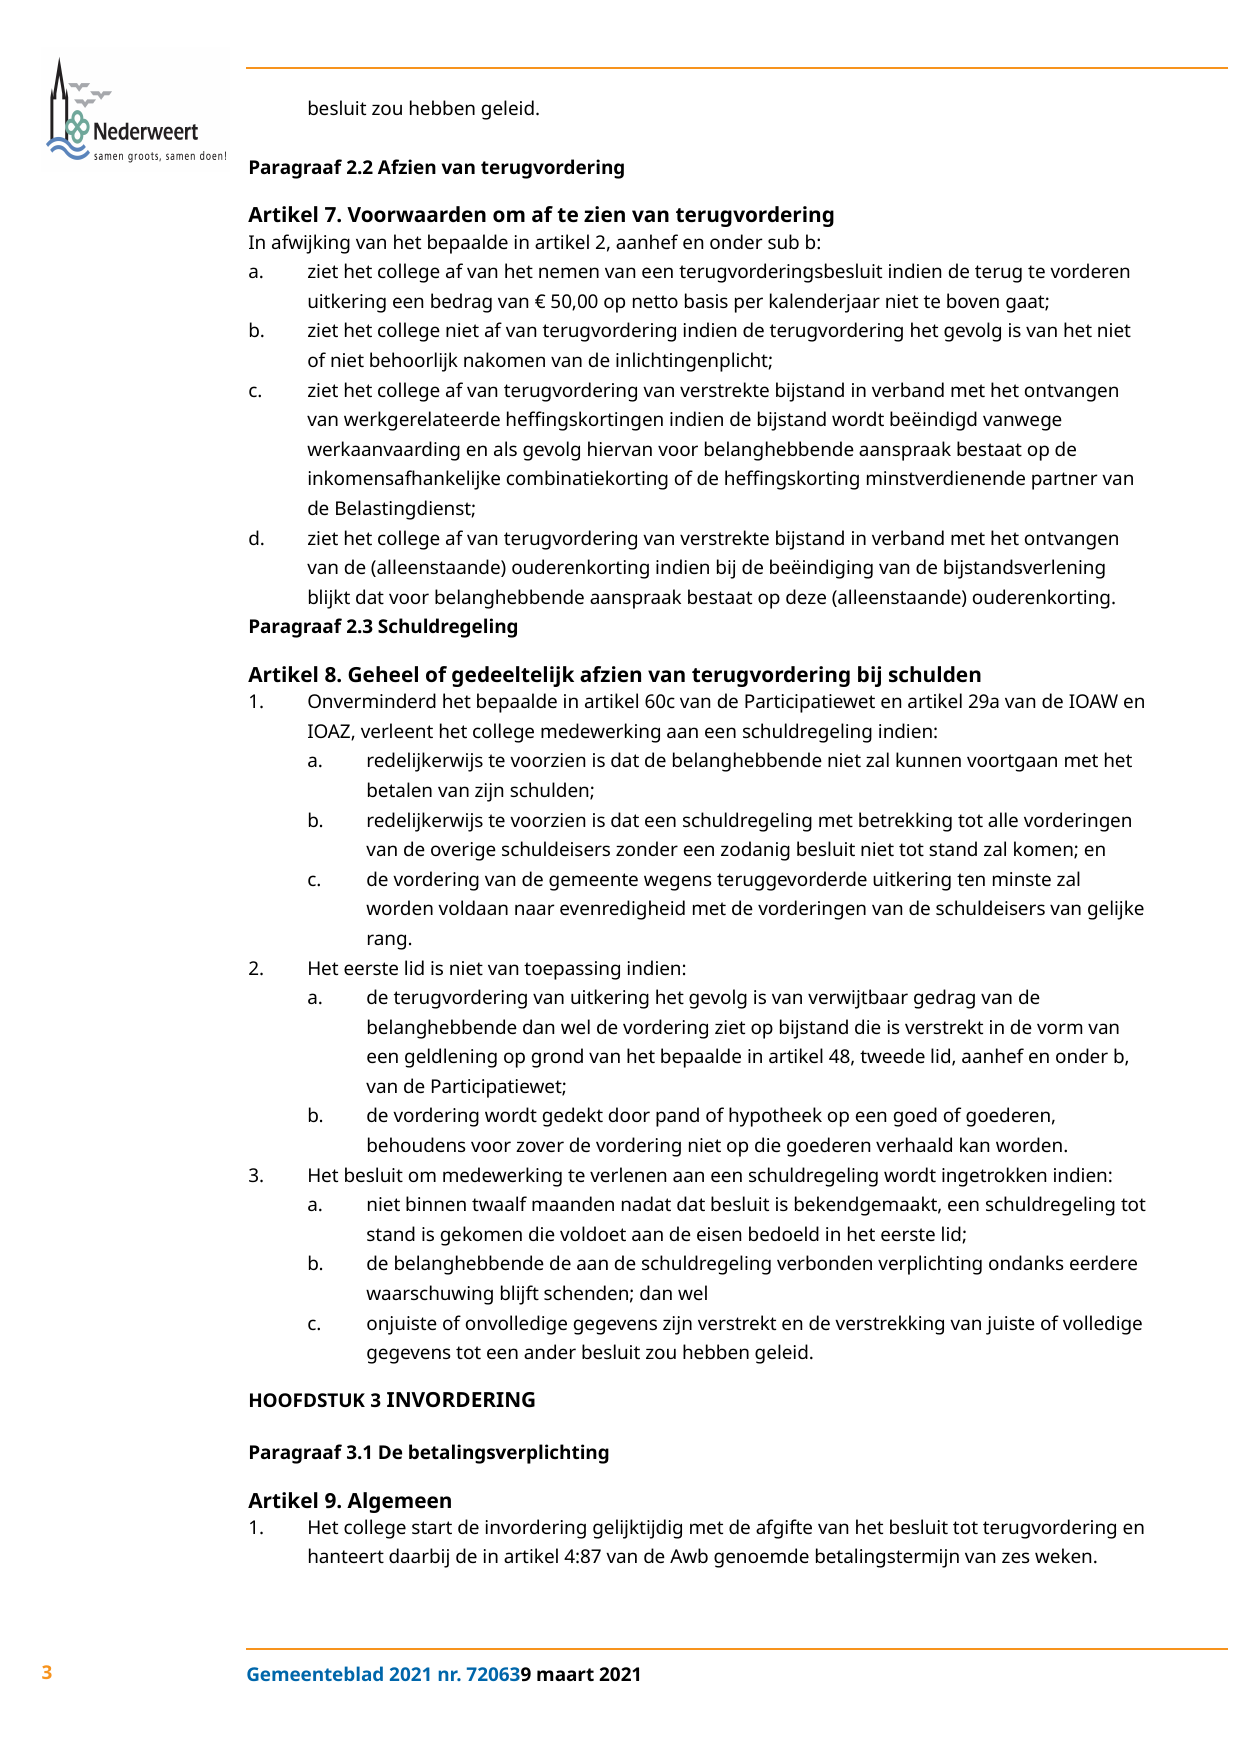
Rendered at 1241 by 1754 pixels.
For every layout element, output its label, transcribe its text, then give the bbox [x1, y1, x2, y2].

list Onverminderd het bepaalde in artikel 60c van de Participatiewet en artikel 29a van de IOAW en IOAZ, verleent het college medewerking aan een schuldregeling indien: [248, 688, 1152, 744]
text Paragraaf 3.1 De betalingsverplichting [248, 1439, 1152, 1465]
text Artikel 7. Voorwaarden om af te zien van terugvordering [248, 201, 1152, 229]
list ziet het college af van terugvordering van verstrekte bijstand in verband met het ontvangen van de (alleenstaande) ouderenkorting indien bij de beëindiging van de bijstandsverlening blijkt dat voor belanghebbende aanspraak bestaat op deze (alleenstaande) ouderenkorting. [248, 525, 1152, 610]
list Het besluit om medewerking te verlenen aan een schuldregeling wordt ingetrokken indien: [248, 1162, 1152, 1188]
list onjuiste of onvolledige gegevens zijn verstrekt en de verstrekking van juiste of volledige gegevens tot een ander besluit zou hebben geleid. [307, 1310, 1152, 1365]
list de vordering wordt gedekt door pand of hypotheek op een goed of goederen, behoudens voor zover de vordering niet op die goederen verhaald kan worden. [307, 1103, 1152, 1158]
text Artikel 8. Geheel of gedeeltelijk afzien van terugvordering bij schulden [248, 660, 1152, 688]
list ziet het college af van terugvordering van verstrekte bijstand in verband met het ontvangen van werkgerelateerde heffingskortingen indien de bijstand wordt beëindigd vanwege werkaanvaarding en als gevolg hiervan voor belanghebbende aanspraak bestaat op de inkomensafhankelijke combinatiekorting of de heffingskorting minstverdienende partner van de Belastingdienst; [248, 377, 1152, 521]
text In afwijking van het bepaalde in artikel 2, aanhef en onder sub b: [248, 229, 1152, 255]
text Artikel 9. Algemeen [248, 1486, 1152, 1514]
list niet binnen twaalf maanden nadat dat besluit is bekendgemaakt, een schuldregeling tot stand is gekomen die voldoet aan de eisen bedoeld in het eerste lid; [307, 1191, 1152, 1247]
text HOOFDSTUK 3 INVORDERING [248, 1385, 1152, 1413]
list de belanghebbende de aan de schuldregeling verbonden verplichting ondanks eerdere waarschuwing blijft schenden; dan wel [307, 1251, 1152, 1306]
list redelijkerwijs te voorzien is dat de belanghebbende niet zal kunnen voortgaan met het betalen van zijn schulden; [307, 748, 1152, 803]
list de vordering van de gemeente wegens teruggevorderde uitkering ten minste zal worden voldaan naar evenredigheid met de vorderingen van de schuldeisers van gelijke rang. [307, 866, 1152, 951]
list ziet het college af van het nemen van een terugvorderingsbesluit indien de terug te vorderen uitkering een bedrag van € 50,00 op netto basis per kalenderjaar niet te boven gaat; [248, 258, 1152, 314]
list redelijkerwijs te voorzien is dat een schuldregeling met betrekking tot alle vorderingen van de overige schuldeisers zonder een zodanig besluit niet tot stand zal komen; en [307, 807, 1152, 862]
text Paragraaf 2.3 Schuldregeling [248, 613, 1152, 639]
picture [41, 47, 231, 172]
text Paragraaf 2.2 Afzien van terugvordering [248, 154, 1152, 180]
list Het eerste lid is niet van toepassing indien: [248, 955, 1152, 981]
list Het college start de invordering gelijktijdig met de afgifte van het besluit tot terugvordering en hanteert daarbij de in artikel 4:87 van de Awb genoemde betalingstermijn van zes weken. [248, 1514, 1152, 1569]
list de terugvordering van uitkering het gevolg is van verwijtbaar gedrag van de belanghebbende dan wel de vordering ziet op bijstand die is verstrekt in de vorm van een geldlening op grond van het bepaalde in artikel 48, tweede lid, aanhef en onder b, van de Participatiewet; [307, 984, 1152, 1099]
list besluit zou hebben geleid. [248, 95, 1152, 121]
list ziet het college niet af van terugvordering indien de terugvordering het gevolg is van het niet of niet behoorlijk nakomen van de inlichtingenplicht; [248, 318, 1152, 373]
